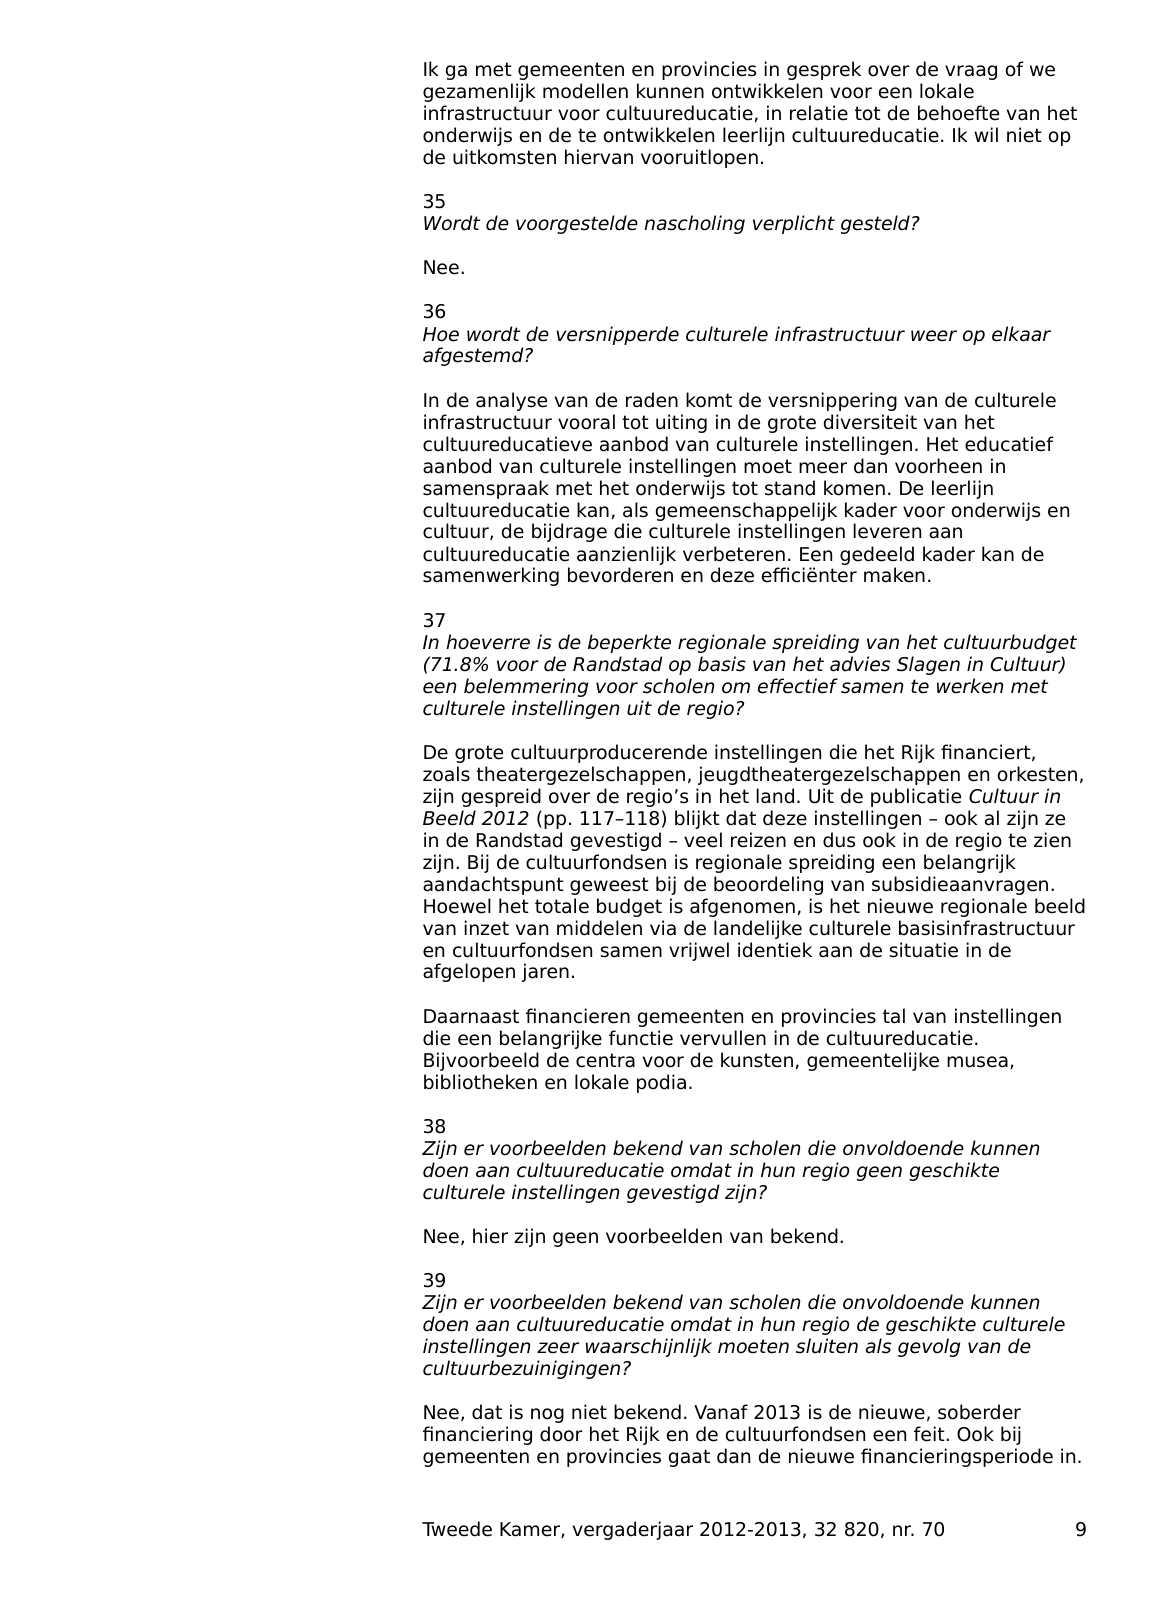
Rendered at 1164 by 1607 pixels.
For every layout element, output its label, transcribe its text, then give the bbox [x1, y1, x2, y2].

text 38 [422, 1116, 1087, 1138]
text 35 [422, 191, 1087, 213]
text 37 [422, 609, 1087, 632]
text Daarnaast financieren gemeenten en provincies tal van instellingen die een belangrijke functie vervullen in de cultuureducatie. Bijvoorbeeld de centra voor de kunsten, gemeentelijke musea, bibliotheken en lokale podia. [422, 1006, 1087, 1093]
text Zijn er voorbeelden bekend van scholen die onvoldoende kunnen doen aan cultuureducatie omdat in hun regio geen geschikte culturele instellingen gevestigd zijn? [422, 1138, 1087, 1204]
text Ik ga met gemeenten en provincies in gesprek over de vraag of we gezamenlijk modellen kunnen ontwikkelen voor een lokale infrastructuur voor cultuureducatie, in relatie tot de behoefte van het onderwijs en de te ontwikkelen leerlijn cultuureducatie. Ik wil niet op de uitkomsten hiervan vooruitlopen. [422, 59, 1087, 169]
text Nee, dat is nog niet bekend. Vanaf 2013 is de nieuwe, soberder financiering door het Rijk en de cultuurfondsen een feit. Ook bij gemeenten en provincies gaat dan de nieuwe financieringsperiode in. [422, 1402, 1087, 1468]
text Nee. [422, 257, 1087, 279]
text De grote cultuurproducerende instellingen die het Rijk financiert, zoals theatergezelschappen, jeugdtheatergezelschappen en orkesten, zijn gespreid over de regio’s in het land. Uit de publicatie Cultuur in Beeld 2012 (pp. 117–118) blijkt dat deze instellingen – ook al zijn ze in de Randstad gevestigd – veel reizen en dus ook in de regio te zien zijn. Bij de cultuurfondsen is regionale spreiding een belangrijk aandachtspunt geweest bij de beoordeling van subsidieaanvragen. Hoewel het totale budget is afgenomen, is het nieuwe regionale beeld van inzet van middelen via de landelijke culturele basisinfrastructuur en cultuurfondsen samen vrijwel identiek aan de situatie in de afgelopen jaren. [422, 742, 1087, 983]
text 36 [422, 301, 1087, 323]
text Nee, hier zijn geen voorbeelden van bekend. [422, 1226, 1087, 1248]
text Zijn er voorbeelden bekend van scholen die onvoldoende kunnen doen aan cultuureducatie omdat in hun regio de geschikte culturele instellingen zeer waarschijnlijk moeten sluiten als gevolg van de cultuurbezuinigingen? [422, 1292, 1087, 1380]
text 39 [422, 1270, 1087, 1292]
text In de analyse van de raden komt de versnippering van de culturele infrastructuur vooral tot uiting in de grote diversiteit van het cultuureducatieve aanbod van culturele instellingen. Het educatief aanbod van culturele instellingen moet meer dan voorheen in samenspraak met het onderwijs tot stand komen. De leerlijn cultuureducatie kan, als gemeenschappelijk kader voor onderwijs en cultuur, de bijdrage die culturele instellingen leveren aan cultuureducatie aanzienlijk verbeteren. Een gedeeld kader kan de samenwerking bevorderen en deze efficiënter maken. [422, 389, 1087, 587]
text Hoe wordt de versnipperde culturele infrastructuur weer op elkaar afgestemd? [422, 323, 1087, 367]
text Wordt de voorgestelde nascholing verplicht gesteld? [422, 213, 1087, 235]
text In hoeverre is de beperkte regionale spreiding van het cultuurbudget (71.8% voor de Randstad op basis van het advies Slagen in Cultuur) een belemmering voor scholen om effectief samen te werken met culturele instellingen uit de regio? [422, 632, 1087, 719]
